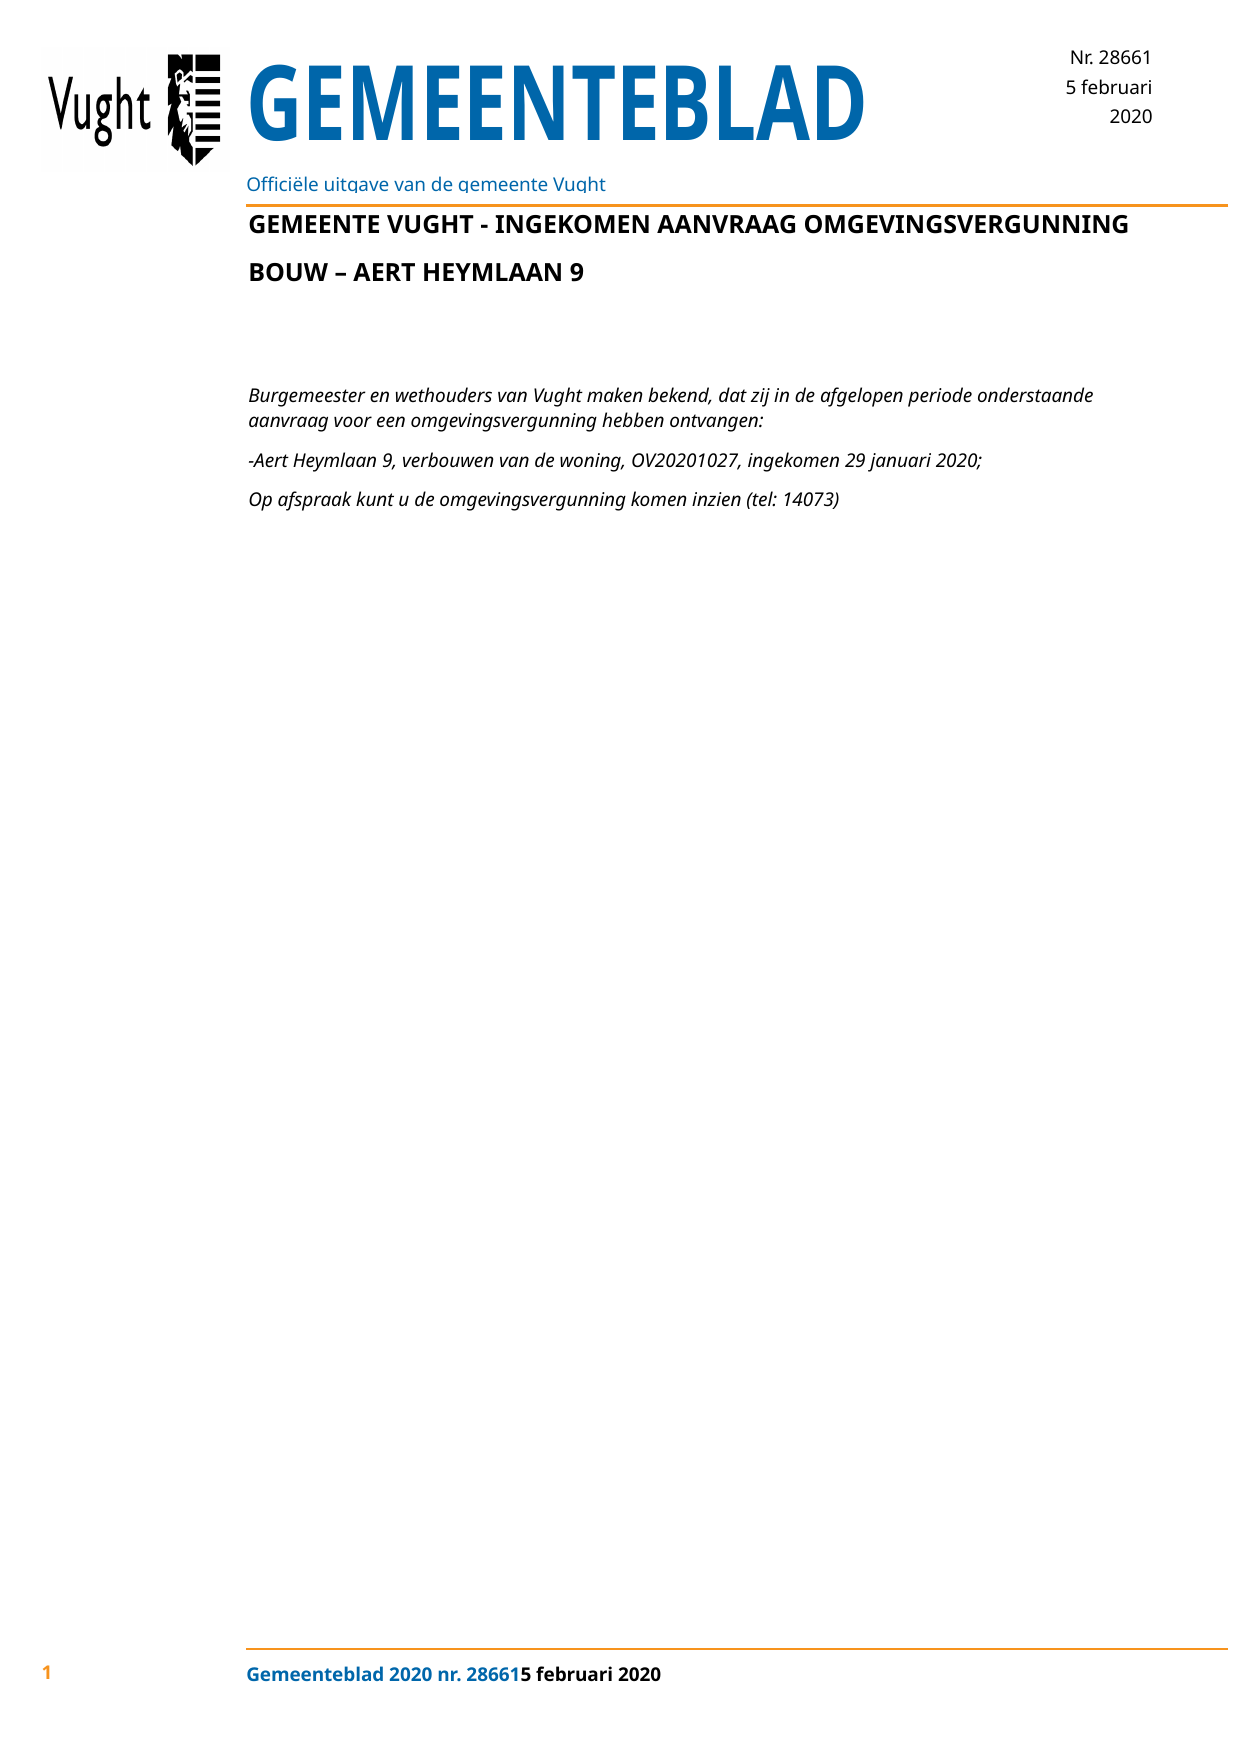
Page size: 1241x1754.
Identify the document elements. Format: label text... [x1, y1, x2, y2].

text GEMEENTE VUGHT - INGEKOMEN AANVRAAG OMGEVINGSVERGUNNING BOUW – AERT HEYMLAAN 9 [248, 207, 1152, 288]
text -Aert Heymlaan 9, verbouwen van de woning, OV20201027, ingekomen 29 januari 2020; [248, 447, 1152, 473]
text Burgemeester en wethouders van Vught maken bekend, dat zij in de afgelopen periode onderstaande aanvraag voor een omgevingsvergunning hebben ontvangen: [248, 382, 1152, 433]
text Op afspraak kunt u de omgevingsvergunning komen inzien (tel: 14073) [248, 486, 1152, 512]
picture [41, 47, 231, 172]
